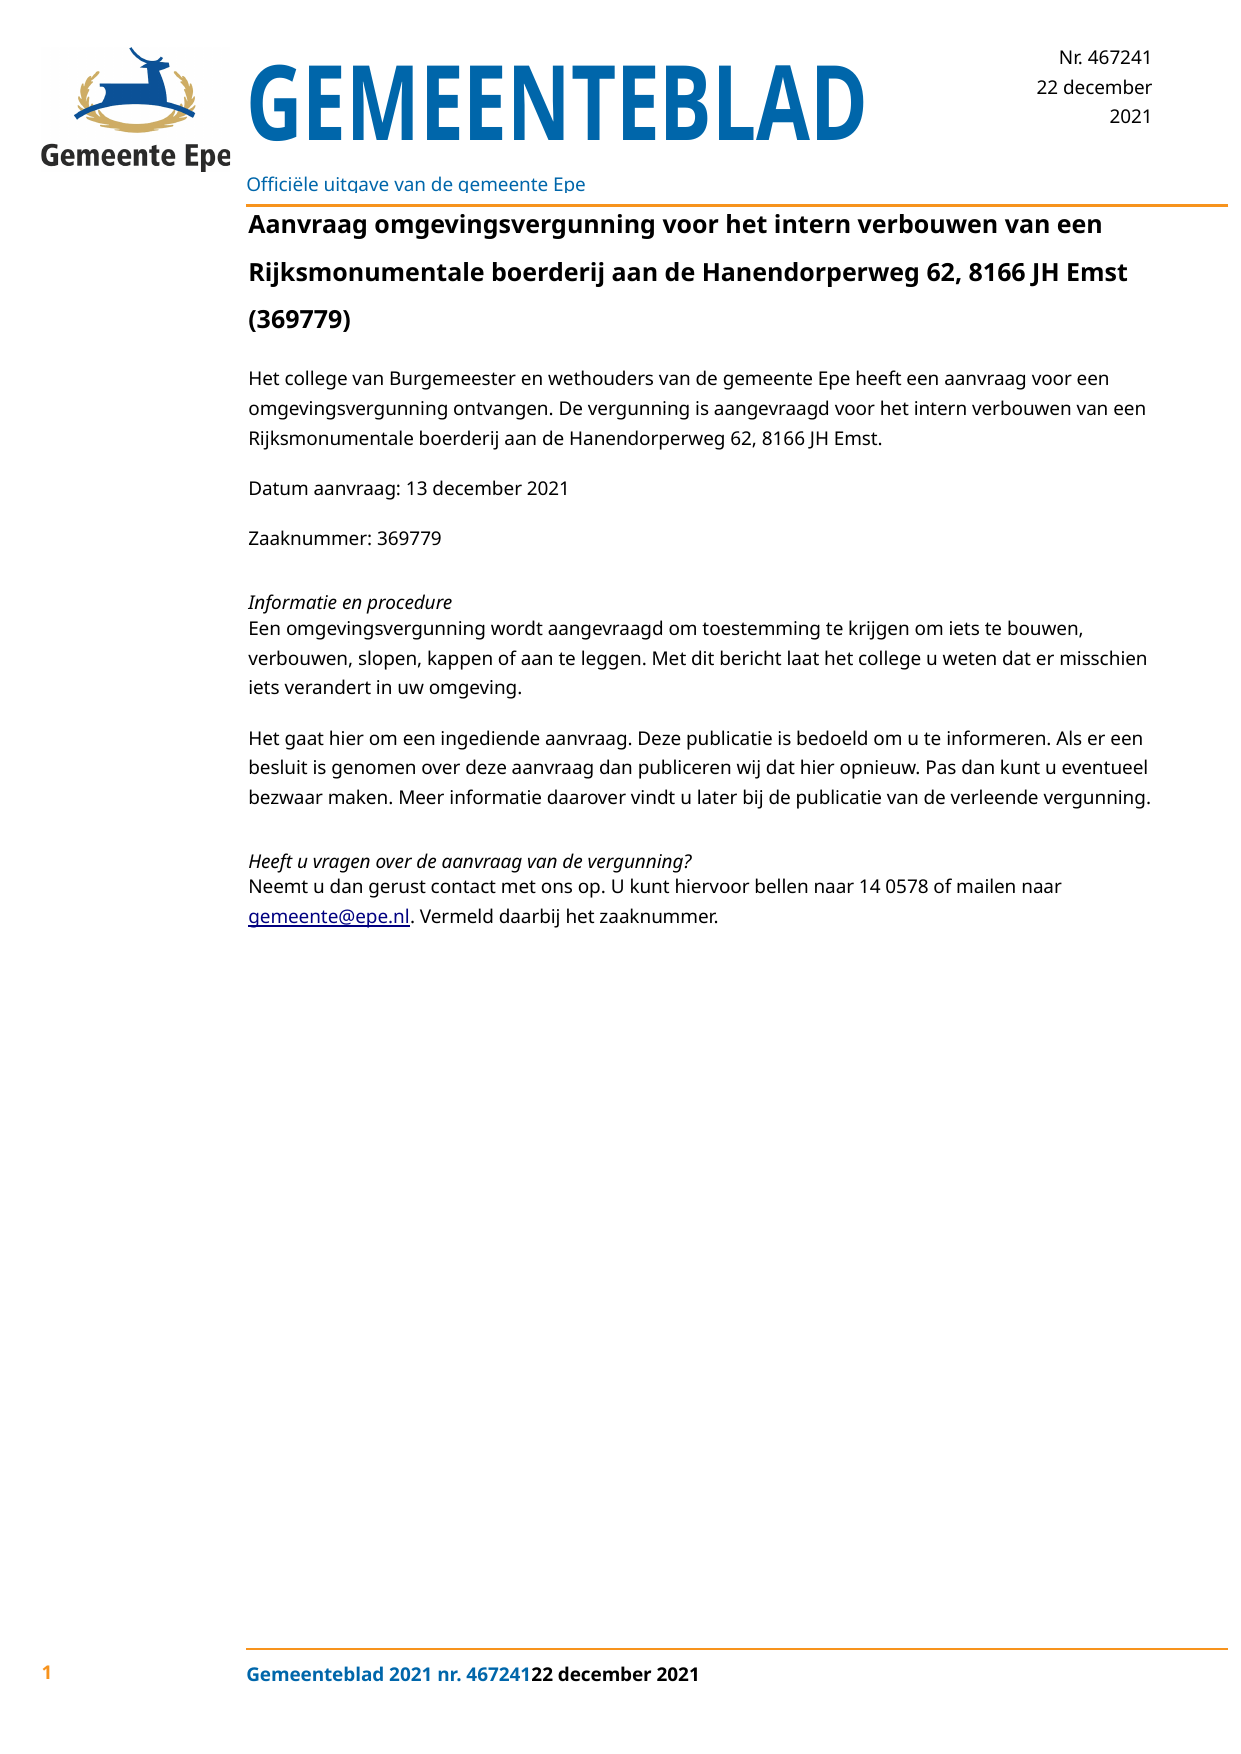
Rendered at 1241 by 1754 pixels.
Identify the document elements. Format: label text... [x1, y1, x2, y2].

text Zaaknummer: 369779 [248, 526, 1152, 551]
text Informatie en procedure [248, 589, 1152, 615]
text Aanvraag omgevingsvergunning voor het intern verbouwen van een Rijksmonumentale boerderij aan de Hanendorperweg 62, 8166 JH Emst (369779) [248, 207, 1152, 336]
text Neemt u dan gerust contact met ons op. U kunt hiervoor bellen naar 14 0578 of mailen naar gemeente@epe.nl. Vermeld daarbij het zaaknummer. [248, 874, 1152, 929]
text Het gaat hier om een ingediende aanvraag. Deze publicatie is bedoeld om u te informeren. Als er een besluit is genomen over deze aanvraag dan publiceren wij dat hier opnieuw. Pas dan kunt u eventueel bezwaar maken. Meer informatie daarover vindt u later bij de publicatie van de verleende vergunning. [248, 725, 1152, 810]
text Heeft u vragen over de aanvraag van de vergunning? [248, 848, 1152, 874]
text Het college van Burgemeester en wethouders van de gemeente Epe heeft een aanvraag voor een omgevingsvergunning ontvangen. De vergunning is aangevraagd voor het intern verbouwen van een Rijksmonumentale boerderij aan de Hanendorperweg 62, 8166 JH Emst. [248, 366, 1152, 450]
picture [41, 47, 231, 172]
text Een omgevingsvergunning wordt aangevraagd om toestemming te krijgen om iets te bouwen, verbouwen, slopen, kappen of aan te leggen. Met dit bericht laat het college u weten dat er misschien iets verandert in uw omgeving. [248, 615, 1152, 700]
text Datum aanvraag: 13 december 2021 [248, 475, 1152, 501]
